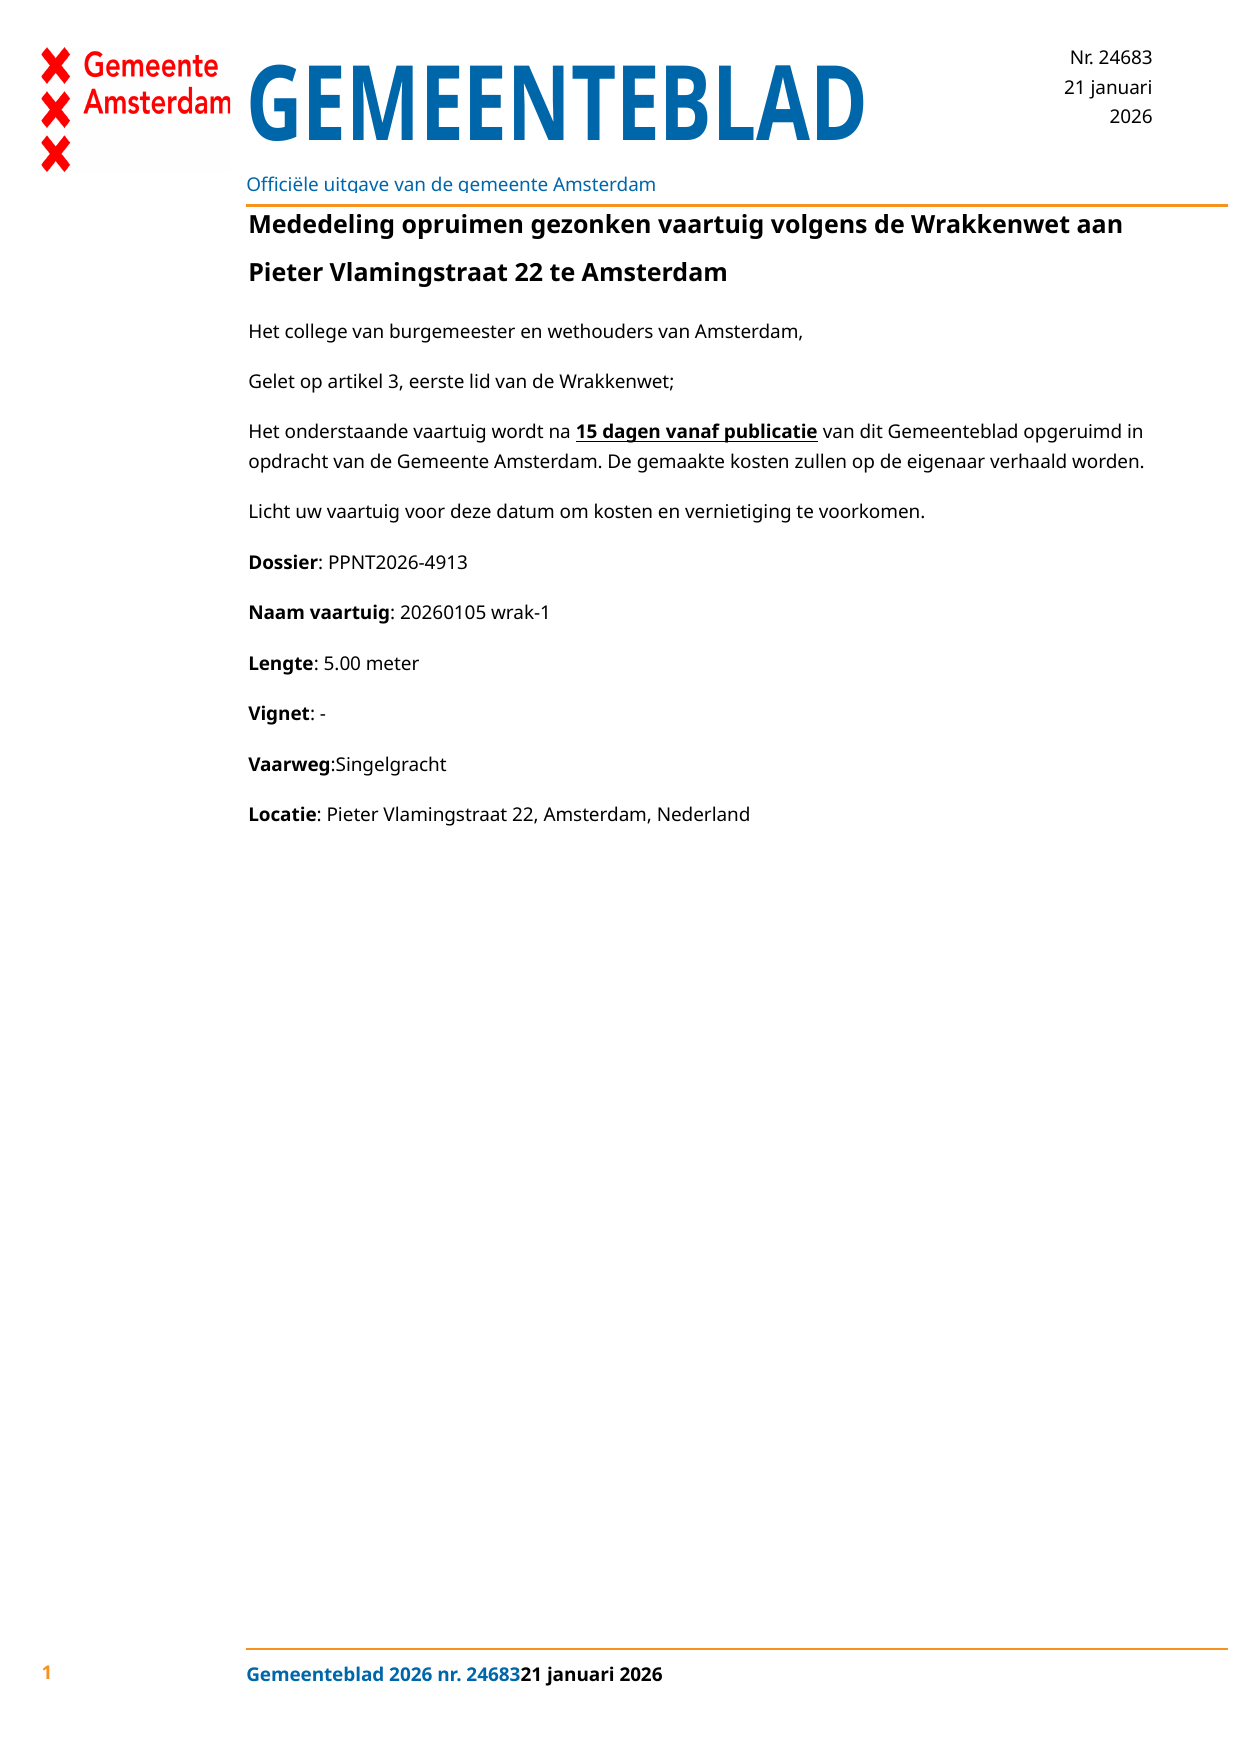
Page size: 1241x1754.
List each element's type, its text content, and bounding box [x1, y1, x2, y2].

text Dossier: PPNT2026-4913 [248, 549, 1152, 575]
text Lengte: 5.00 meter [248, 650, 1152, 676]
text Gelet op artikel 3, eerste lid van de Wrakkenwet; [248, 368, 1152, 394]
picture [41, 47, 231, 172]
text Naam vaartuig: 20260105 wrak-1 [248, 599, 1152, 625]
text Vaarweg:Singelgracht [248, 751, 1152, 777]
text Het onderstaande vaartuig wordt na 15 dagen vanaf publicatie van dit Gemeenteblad opgeruimd in opdracht van de Gemeente Amsterdam. De gemaakte kosten zullen op de eigenaar verhaald worden. [248, 419, 1152, 474]
text Mededeling opruimen gezonken vaartuig volgens de Wrakkenwet aan Pieter Vlamingstraat 22 te Amsterdam [248, 207, 1152, 288]
text Locatie: Pieter Vlamingstraat 22, Amsterdam, Nederland [248, 801, 1152, 827]
text Licht uw vaartuig voor deze datum om kosten en vernietiging te voorkomen. [248, 499, 1152, 524]
text Het college van burgemeester en wethouders van Amsterdam, [248, 318, 1152, 344]
text Vignet: - [248, 700, 1152, 726]
